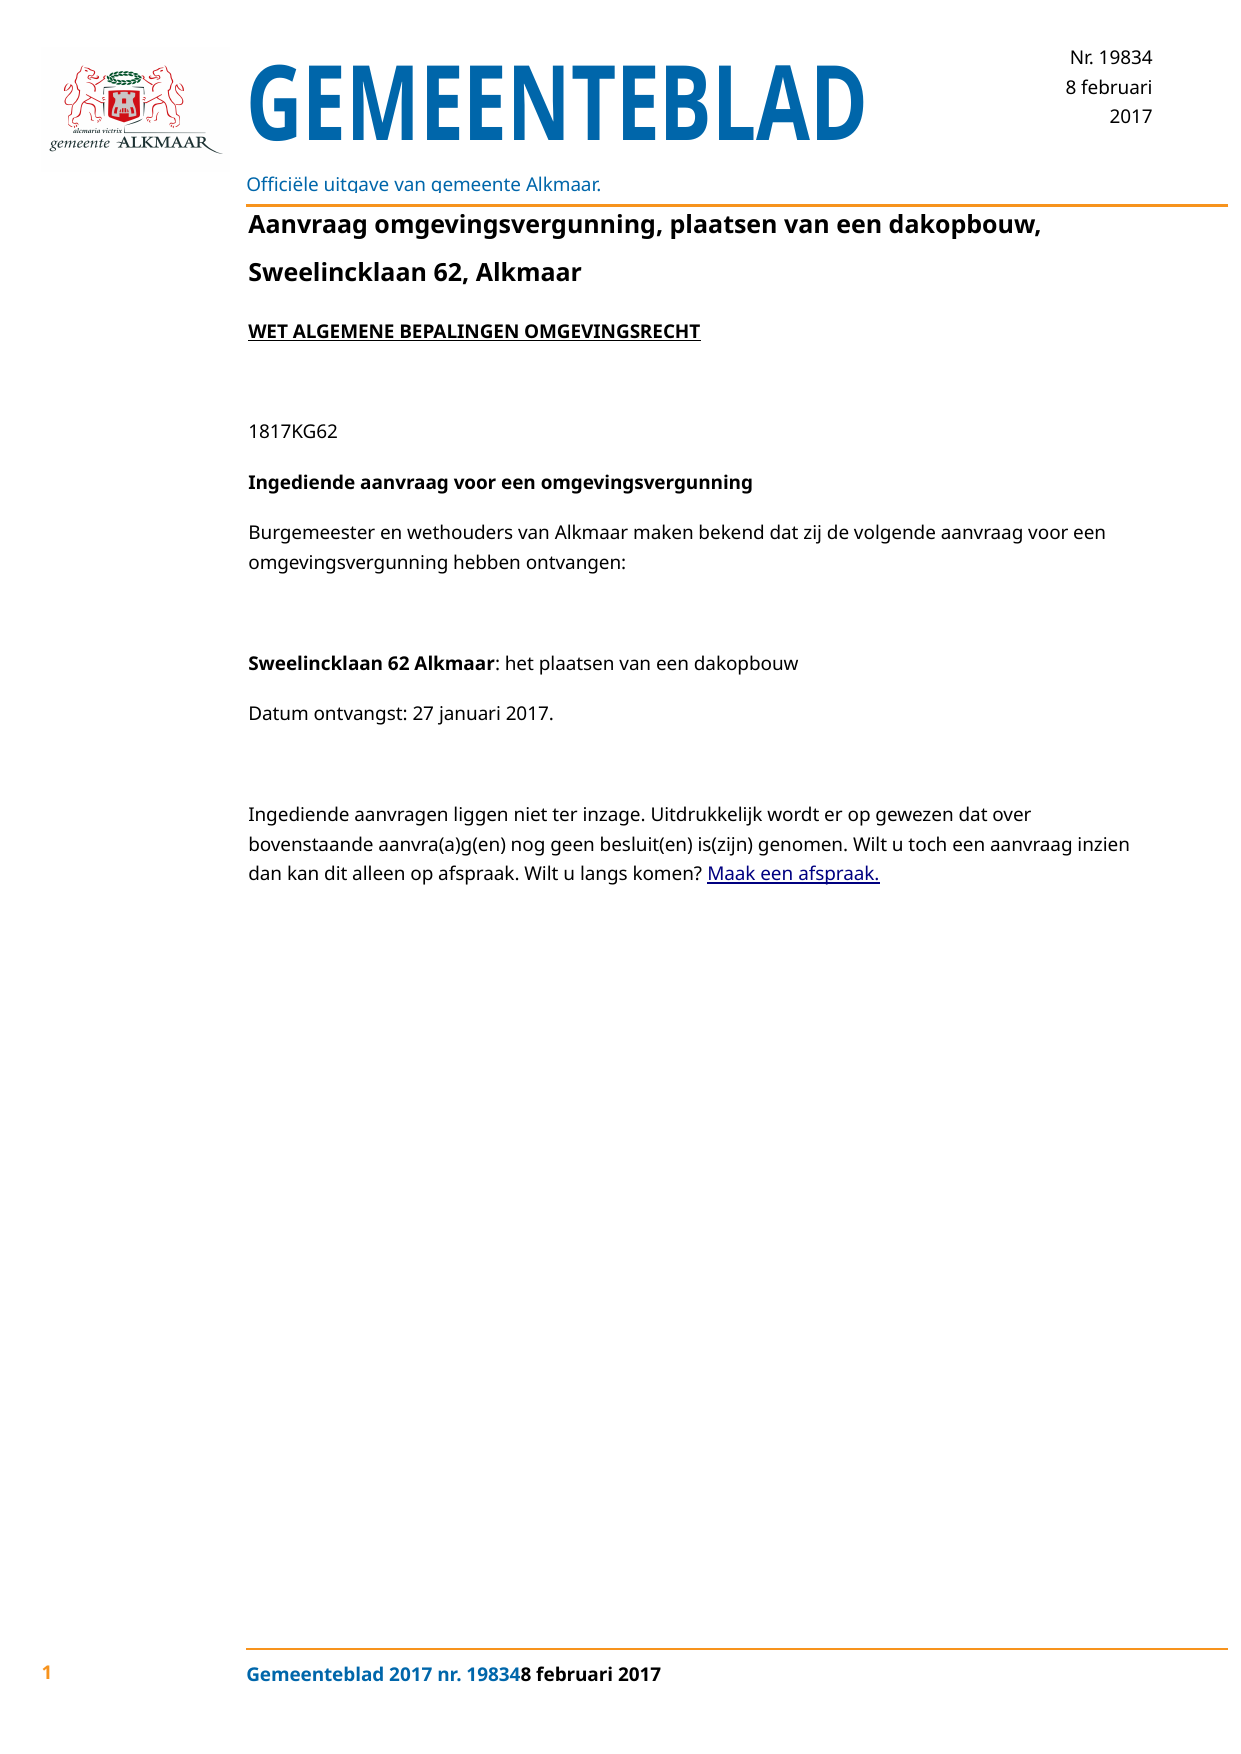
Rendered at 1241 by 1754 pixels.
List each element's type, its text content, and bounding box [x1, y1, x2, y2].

text WET ALGEMENE BEPALINGEN OMGEVINGSRECHT [248, 318, 1152, 344]
text Ingediende aanvraag voor een omgevingsvergunning [248, 469, 1152, 495]
text 1817KG62 [248, 419, 1152, 444]
text Aanvraag omgevingsvergunning, plaatsen van een dakopbouw, Sweelincklaan 62, Alkmaar [248, 207, 1152, 288]
text Sweelincklaan 62 Alkmaar: het plaatsen van een dakopbouw [248, 650, 1152, 676]
text Datum ontvangst: 27 januari 2017. [248, 700, 1152, 726]
text Ingediende aanvragen liggen niet ter inzage. Uitdrukkelijk wordt er op gewezen dat over bovenstaande aanvra(a)g(en) nog geen besluit(en) is(zijn) genomen. Wilt u toch een aanvraag inzien dan kan dit alleen op afspraak. Wilt u langs komen? Maak een afspraak. [248, 801, 1152, 886]
picture [41, 47, 231, 172]
text Burgemeester en wethouders van Alkmaar maken bekend dat zij de volgende aanvraag voor een omgevingsvergunning hebben ontvangen: [248, 519, 1152, 575]
